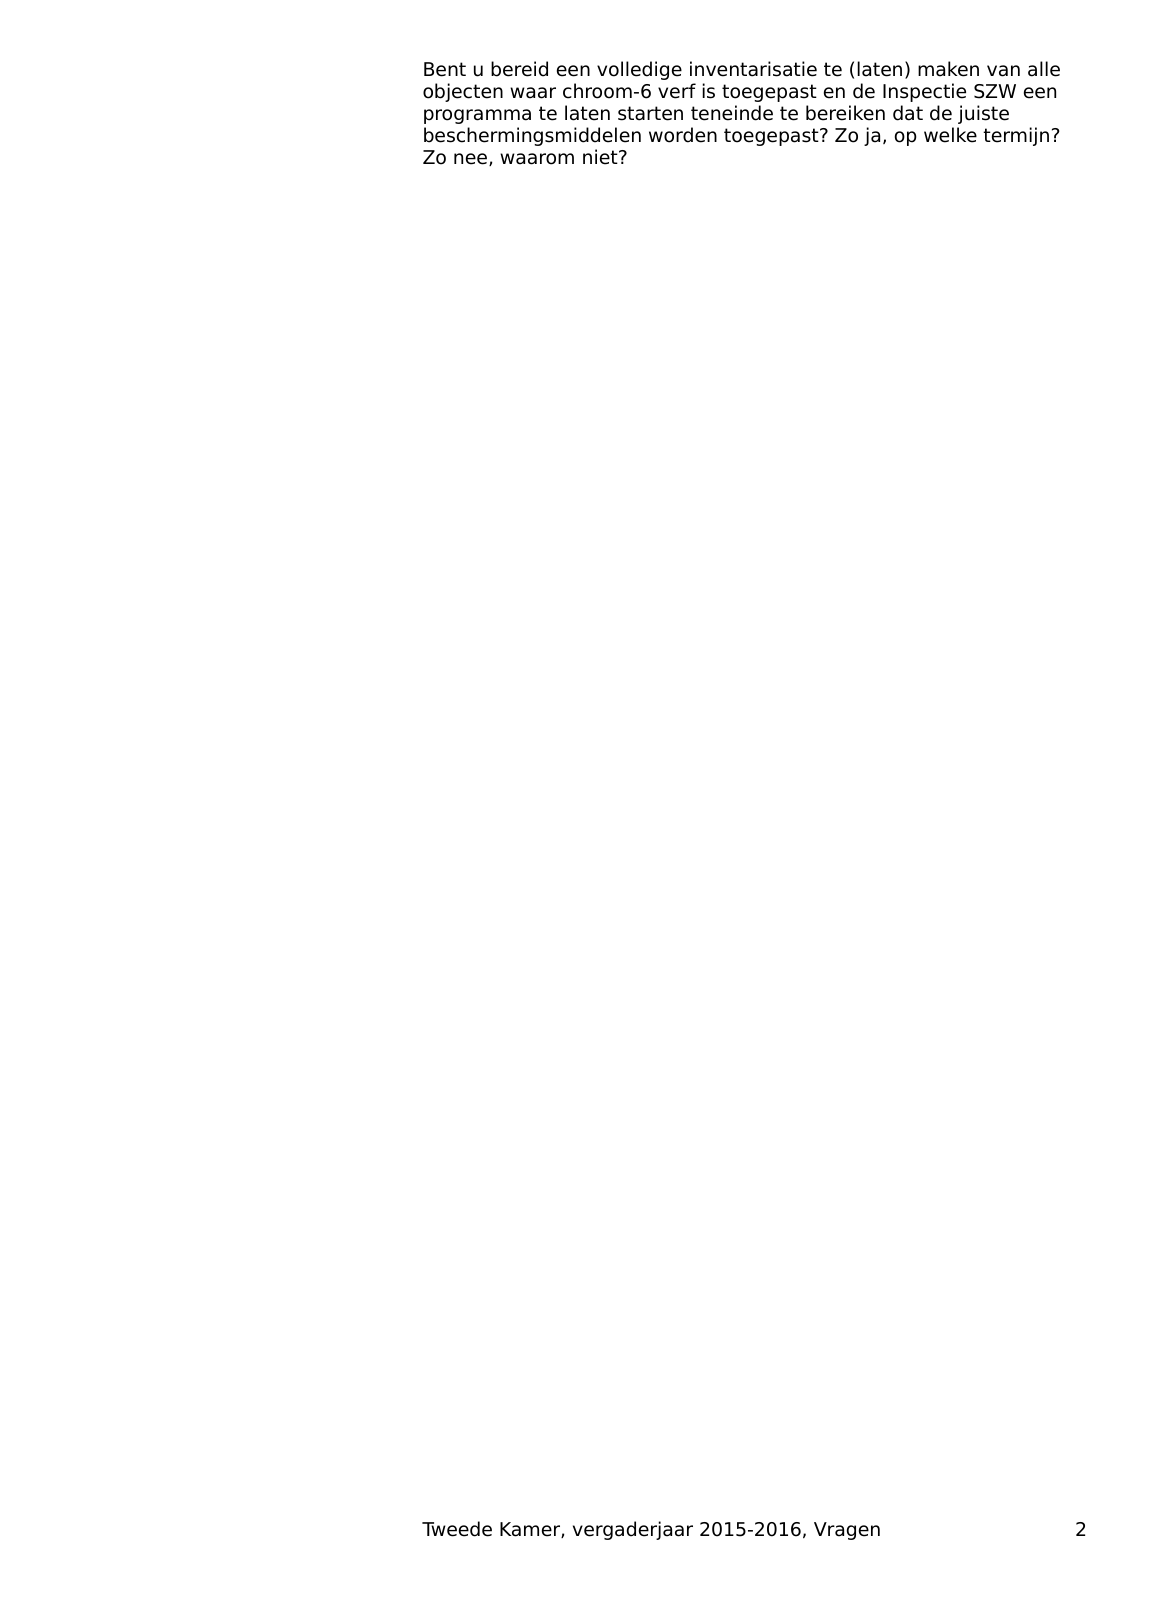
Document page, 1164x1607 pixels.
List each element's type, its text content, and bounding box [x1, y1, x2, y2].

text Bent u bereid een volledige inventarisatie te (laten) maken van alle objecten waar chroom-6 verf is toegepast en de Inspectie SZW een programma te laten starten teneinde te bereiken dat de juiste beschermingsmiddelen worden toegepast? Zo ja, op welke termijn? Zo nee, waarom niet? [422, 59, 1087, 169]
